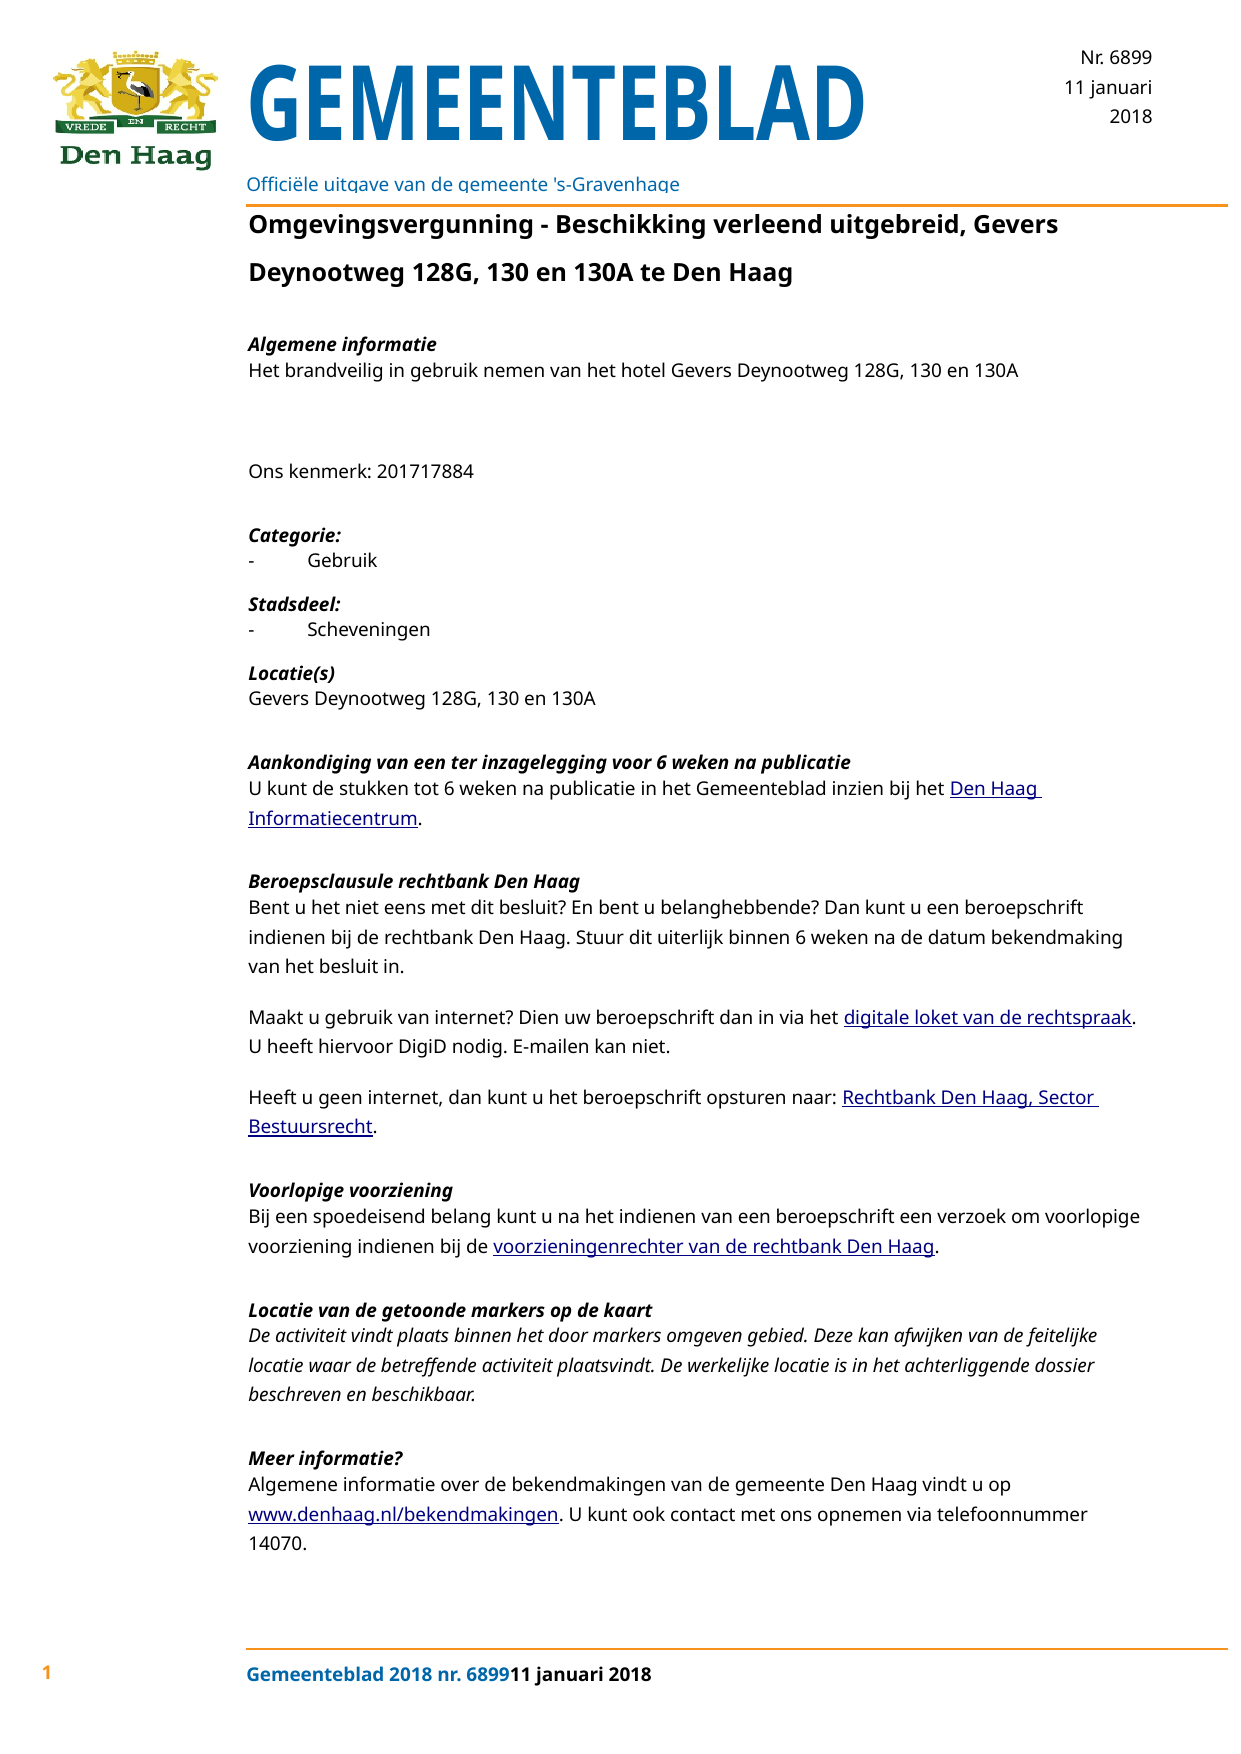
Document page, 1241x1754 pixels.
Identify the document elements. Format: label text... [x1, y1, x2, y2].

text Bent u het niet eens met dit besluit? En bent u belanghebbende? Dan kunt u een beroepschrift indienen bij de rechtbank Den Haag. Stuur dit uiterlijk binnen 6 weken na de datum bekendmaking van het besluit in. [248, 894, 1152, 979]
text Voorlopige voorziening [248, 1177, 1152, 1203]
text Locatie(s) [248, 660, 1152, 685]
text Aankondiging van een ter inzagelegging voor 6 weken na publicatie [248, 749, 1152, 775]
text Maakt u gebruik van internet? Dien uw beroepschrift dan in via het digitale loket van de rechtspraak. U heeft hiervoor DigiD nodig. E-mailen kan niet. [248, 1004, 1152, 1059]
picture [41, 47, 231, 172]
text Stadsdeel: [248, 591, 1152, 617]
list Gebruik [248, 548, 1152, 573]
text Omgevingsvergunning - Beschikking verleend uitgebreid, Gevers Deynootweg 128G, 130 en 130A te Den Haag [248, 207, 1152, 288]
text Algemene informatie [248, 331, 1152, 357]
text Algemene informatie over de bekendmakingen van de gemeente Den Haag vindt u op www.denhaag.nl/bekendmakingen. U kunt ook contact met ons opnemen via telefoonnummer 14070. [248, 1471, 1152, 1556]
text Ons kenmerk: 201717884 [248, 458, 1152, 484]
text Categorie: [248, 522, 1152, 548]
list Scheveningen [248, 617, 1152, 642]
text De activiteit vindt plaats binnen het door markers omgeven gebied. Deze kan afwijken van de feitelijke locatie waar de betreffende activiteit plaatsvindt. De werkelijke locatie is in het achterliggende dossier beschreven en beschikbaar. [248, 1322, 1152, 1407]
text U kunt de stukken tot 6 weken na publicatie in het Gemeenteblad inzien bij het Den Haag Informatiecentrum. [248, 775, 1152, 830]
text Bij een spoedeisend belang kunt u na het indienen van een beroepschrift een verzoek om voorlopige voorziening indienen bij de voorzieningenrechter van de rechtbank Den Haag. [248, 1203, 1152, 1258]
text Het brandveilig in gebruik nemen van het hotel Gevers Deynootweg 128G, 130 en 130A [248, 357, 1152, 383]
text Beroepsclausule rechtbank Den Haag [248, 869, 1152, 894]
text Gevers Deynootweg 128G, 130 en 130A [248, 685, 1152, 711]
text Meer informatie? [248, 1446, 1152, 1471]
text Locatie van de getoonde markers op de kaart [248, 1297, 1152, 1322]
text Heeft u geen internet, dan kunt u het beroepschrift opsturen naar: Rechtbank Den Haag, Sector Bestuursrecht. [248, 1084, 1152, 1139]
